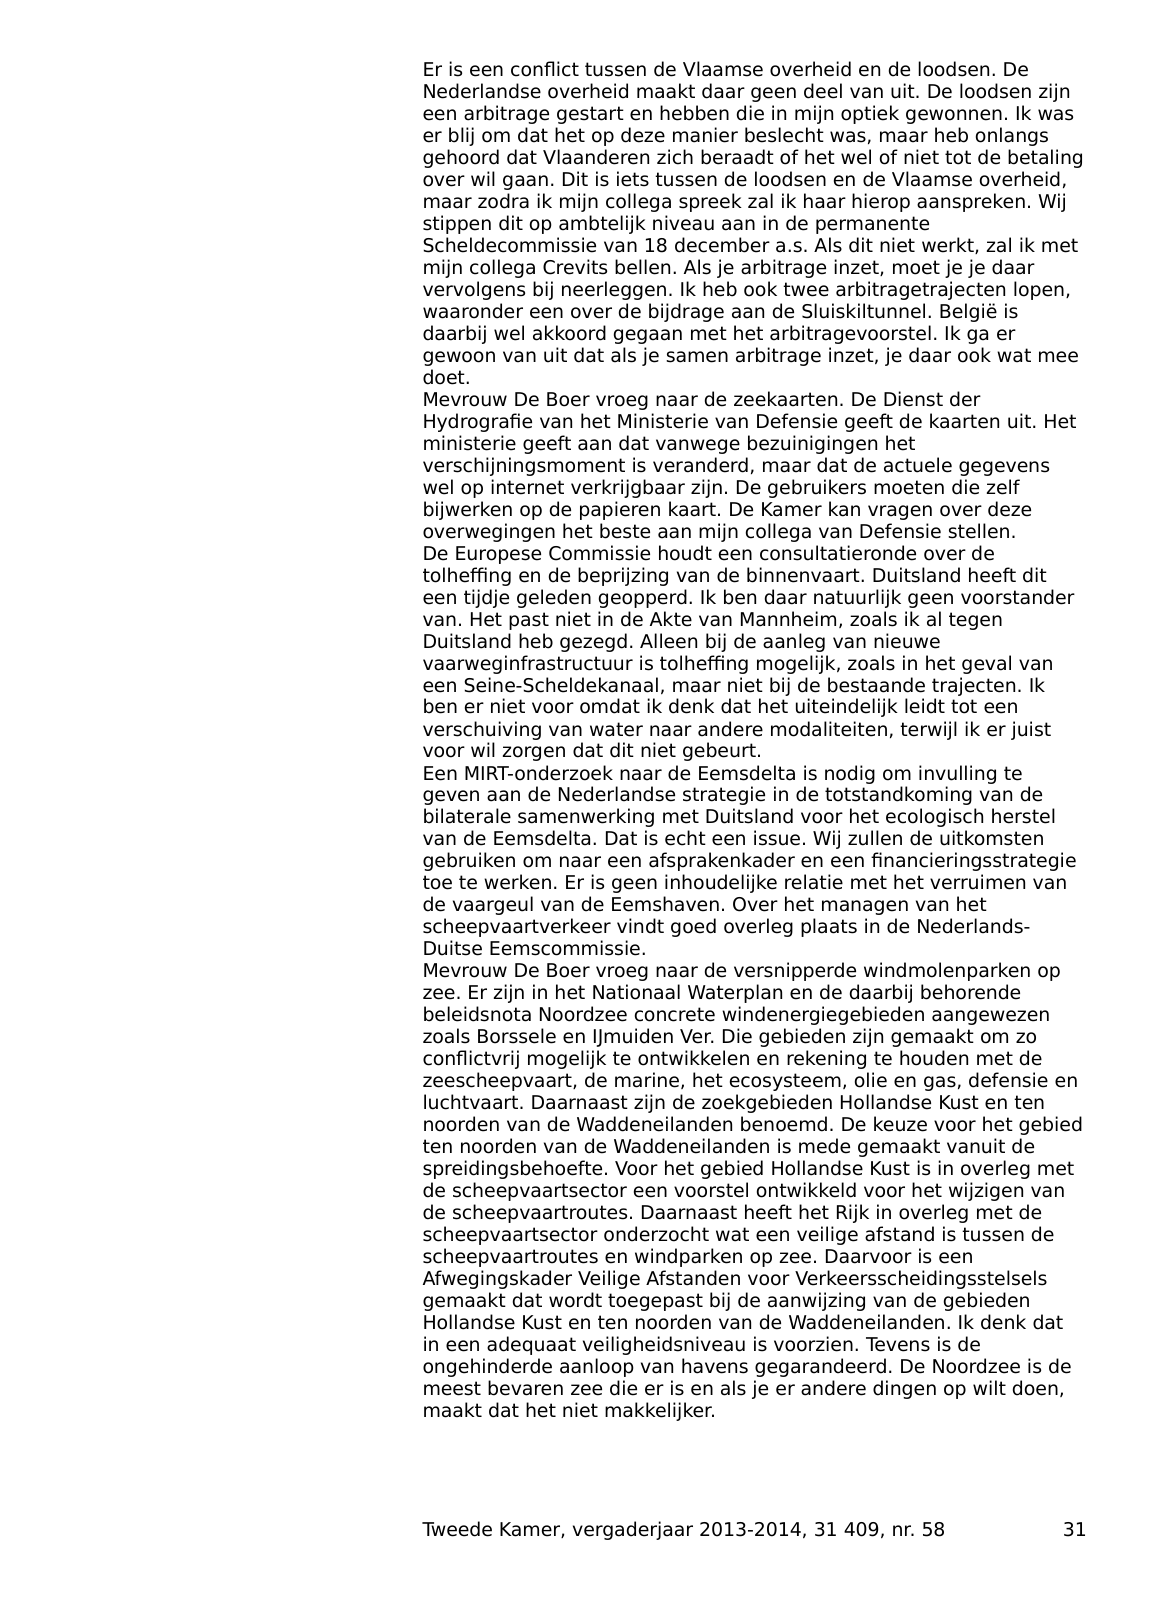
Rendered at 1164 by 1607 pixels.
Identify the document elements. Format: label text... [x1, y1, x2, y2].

text Mevrouw De Boer vroeg naar de zeekaarten. De Dienst der Hydrografie van het Ministerie van Defensie geeft de kaarten uit. Het ministerie geeft aan dat vanwege bezuinigingen het verschijningsmoment is veranderd, maar dat de actuele gegevens wel op internet verkrijgbaar zijn. De gebruikers moeten die zelf bijwerken op de papieren kaart. De Kamer kan vragen over deze overwegingen het beste aan mijn collega van Defensie stellen. [422, 389, 1087, 543]
text Er is een conflict tussen de Vlaamse overheid en de loodsen. De Nederlandse overheid maakt daar geen deel van uit. De loodsen zijn een arbitrage gestart en hebben die in mijn optiek gewonnen. Ik was er blij om dat het op deze manier beslecht was, maar heb onlangs gehoord dat Vlaanderen zich beraadt of het wel of niet tot de betaling over wil gaan. Dit is iets tussen de loodsen en de Vlaamse overheid, maar zodra ik mijn collega spreek zal ik haar hierop aanspreken. Wij stippen dit op ambtelijk niveau aan in de permanente Scheldecommissie van 18 december a.s. Als dit niet werkt, zal ik met mijn collega Crevits bellen. Als je arbitrage inzet, moet je je daar vervolgens bij neerleggen. Ik heb ook twee arbitragetrajecten lopen, waaronder een over de bijdrage aan de Sluiskiltunnel. België is daarbij wel akkoord gegaan met het arbitragevoorstel. Ik ga er gewoon van uit dat als je samen arbitrage inzet, je daar ook wat mee doet. [422, 59, 1087, 389]
text Een MIRT-onderzoek naar de Eemsdelta is nodig om invulling te geven aan de Nederlandse strategie in de totstandkoming van de bilaterale samenwerking met Duitsland voor het ecologisch herstel van de Eemsdelta. Dat is echt een issue. Wij zullen de uitkomsten gebruiken om naar een afsprakenkader en een financieringsstrategie toe te werken. Er is geen inhoudelijke relatie met het verruimen van de vaargeul van de Eemshaven. Over het managen van het scheepvaartverkeer vindt goed overleg plaats in de Nederlands-Duitse Eemscommissie. [422, 762, 1087, 960]
text De Europese Commissie houdt een consultatieronde over de tolheffing en de beprijzing van de binnenvaart. Duitsland heeft dit een tijdje geleden geopperd. Ik ben daar natuurlijk geen voorstander van. Het past niet in de Akte van Mannheim, zoals ik al tegen Duitsland heb gezegd. Alleen bij de aanleg van nieuwe vaarweginfrastructuur is tolheffing mogelijk, zoals in het geval van een Seine-Scheldekanaal, maar niet bij de bestaande trajecten. Ik ben er niet voor omdat ik denk dat het uiteindelijk leidt tot een verschuiving van water naar andere modaliteiten, terwijl ik er juist voor wil zorgen dat dit niet gebeurt. [422, 543, 1087, 762]
text Mevrouw De Boer vroeg naar de versnipperde windmolenparken op zee. Er zijn in het Nationaal Waterplan en de daarbij behorende beleidsnota Noordzee concrete windenergiegebieden aangewezen zoals Borssele en IJmuiden Ver. Die gebieden zijn gemaakt om zo conflictvrij mogelijk te ontwikkelen en rekening te houden met de zeescheepvaart, de marine, het ecosysteem, olie en gas, defensie en luchtvaart. Daarnaast zijn de zoekgebieden Hollandse Kust en ten noorden van de Waddeneilanden benoemd. De keuze voor het gebied ten noorden van de Waddeneilanden is mede gemaakt vanuit de spreidingsbehoefte. Voor het gebied Hollandse Kust is in overleg met de scheepvaartsector een voorstel ontwikkeld voor het wijzigen van de scheepvaartroutes. Daarnaast heeft het Rijk in overleg met de scheepvaartsector onderzocht wat een veilige afstand is tussen de scheepvaartroutes en windparken op zee. Daarvoor is een Afwegingskader Veilige Afstanden voor Verkeersscheidingsstelsels gemaakt dat wordt toegepast bij de aanwijzing van de gebieden Hollandse Kust en ten noorden van de Waddeneilanden. Ik denk dat in een adequaat veiligheidsniveau is voorzien. Tevens is de ongehinderde aanloop van havens gegarandeerd. De Noordzee is de meest bevaren zee die er is en als je er andere dingen op wilt doen, maakt dat het niet makkelijker. [422, 960, 1087, 1422]
